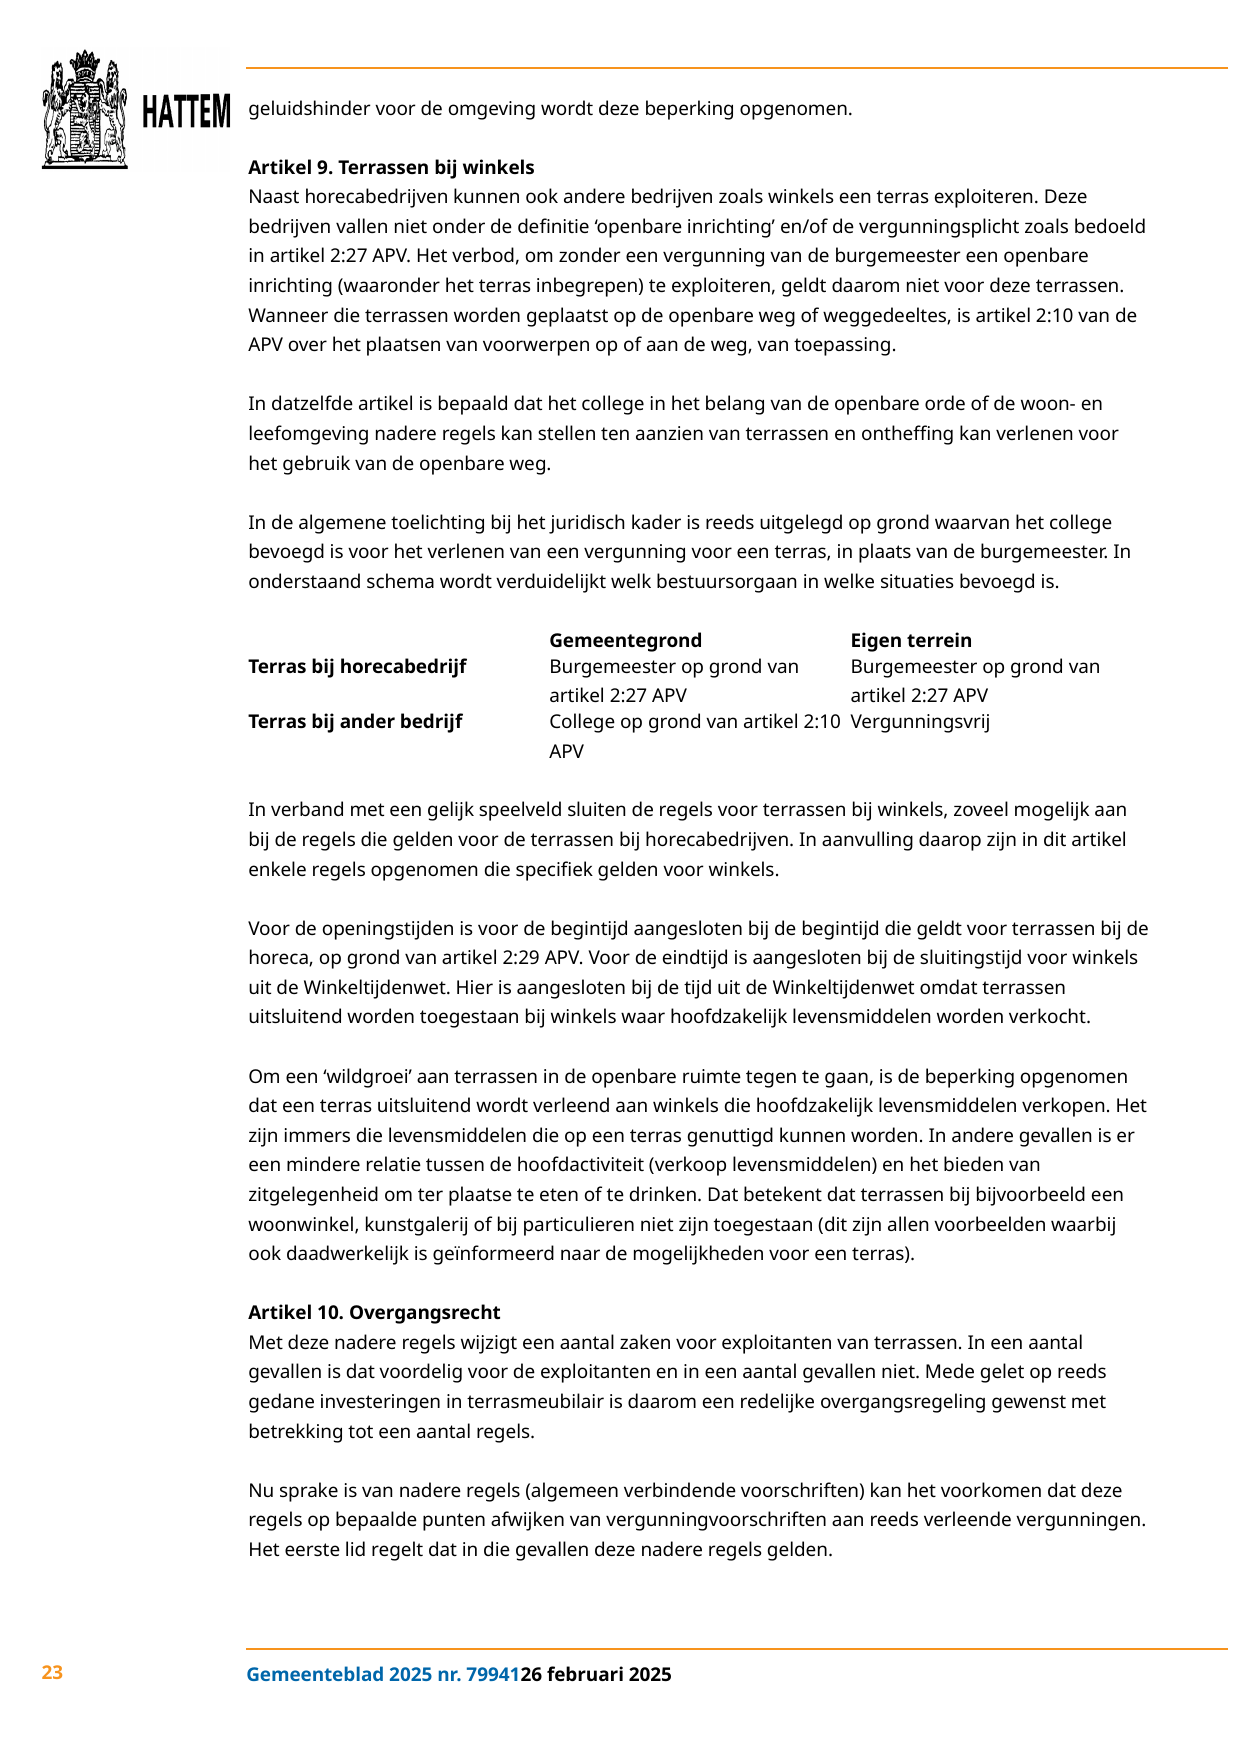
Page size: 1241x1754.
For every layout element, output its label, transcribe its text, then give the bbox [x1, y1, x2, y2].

table_header Gemeentegrond [549, 628, 850, 653]
table_cell Terras bij ander bedrijf [248, 709, 549, 764]
text Artikel 9. Terrassen bij winkels [248, 154, 1152, 180]
text In verband met een gelijk speelveld sluiten de regels voor terrassen bij winkels, zoveel mogelijk aan bij de regels die gelden voor de terrassen bij horecabedrijven. In aanvulling daarop zijn in dit artikel enkele regels opgenomen die specifiek gelden voor winkels. [248, 797, 1152, 881]
text In de algemene toelichting bij het juridisch kader is reeds uitgelegd op grond waarvan het college bevoegd is voor het verlenen van een vergunning voor een terras, in plaats van de burgemeester. In onderstaand schema wordt verduidelijkt welk bestuursorgaan in welke situaties bevoegd is. [248, 509, 1152, 594]
picture [41, 47, 231, 172]
text Om een ‘wildgroei’ aan terrassen in de openbare ruimte tegen te gaan, is de beperking opgenomen dat een terras uitsluitend wordt verleend aan winkels die hoofdzakelijk levensmiddelen verkopen. Het zijn immers die levensmiddelen die op een terras genuttigd kunnen worden. In andere gevallen is er een mindere relatie tussen de hoofdactiviteit (verkoop levensmiddelen) en het bieden van zitgelegenheid om ter plaatse te eten of te drinken. Dat betekent dat terrassen bij bijvoorbeeld een woonwinkel, kunstgalerij of bij particulieren niet zijn toegestaan (dit zijn allen voorbeelden waarbij ook daadwerkelijk is geïnformeerd naar de mogelijkheden voor een terras). [248, 1063, 1152, 1266]
table_header Eigen terrein [850, 628, 1152, 653]
text geluidshinder voor de omgeving wordt deze beperking opgenomen. [248, 95, 1152, 121]
text Artikel 10. Overgangsrecht [248, 1299, 1152, 1325]
text Naast horecabedrijven kunnen ook andere bedrijven zoals winkels een terras exploiteren. Deze bedrijven vallen niet onder de definitie ‘openbare inrichting’ en/of de vergunningsplicht zoals bedoeld in artikel 2:27 APV. Het verbod, om zonder een vergunning van de burgemeester een openbare inrichting (waaronder het terras inbegrepen) te exploiteren, geldt daarom niet voor deze terrassen. Wanneer die terrassen worden geplaatst op de openbare weg of weggedeeltes, is artikel 2:10 van de APV over het plaatsen van voorwerpen op of aan de weg, van toepassing. [248, 183, 1152, 357]
table_cell Vergunningsvrij [850, 709, 1152, 764]
text Voor de openingstijden is voor de begintijd aangesloten bij de begintijd die geldt voor terrassen bij de horeca, op grond van artikel 2:29 APV. Voor de eindtijd is aangesloten bij de sluitingstijd voor winkels uit de Winkeltijdenwet. Hier is aangesloten bij de tijd uit de Winkeltijdenwet omdat terrassen uitsluitend worden toegestaan bij winkels waar hoofdzakelijk levensmiddelen worden verkocht. [248, 915, 1152, 1029]
table_header [248, 628, 549, 653]
table_cell College op grond van artikel 2:10 APV [549, 709, 850, 764]
table_cell Burgemeester op grond van artikel 2:27 APV [850, 653, 1152, 708]
text Met deze nadere regels wijzigt een aantal zaken voor exploitanten van terrassen. In een aantal gevallen is dat voordelig voor de exploitanten en in een aantal gevallen niet. Mede gelet op reeds gedane investeringen in terrasmeubilair is daarom een redelijke overgangsregeling gewenst met betrekking tot een aantal regels. [248, 1329, 1152, 1443]
text Nu sprake is van nadere regels (algemeen verbindende voorschriften) kan het voorkomen dat deze regels op bepaalde punten afwijken van vergunningvoorschriften aan reeds verleende vergunningen. Het eerste lid regelt dat in die gevallen deze nadere regels gelden. [248, 1477, 1152, 1562]
table_cell Terras bij horecabedrijf [248, 653, 549, 708]
text In datzelfde artikel is bepaald dat het college in het belang van de openbare orde of de woon- en leefomgeving nadere regels kan stellen ten aanzien van terrassen en ontheffing kan verlenen voor het gebruik van de openbare weg. [248, 391, 1152, 476]
table_cell Burgemeester op grond van artikel 2:27 APV [549, 653, 850, 708]
